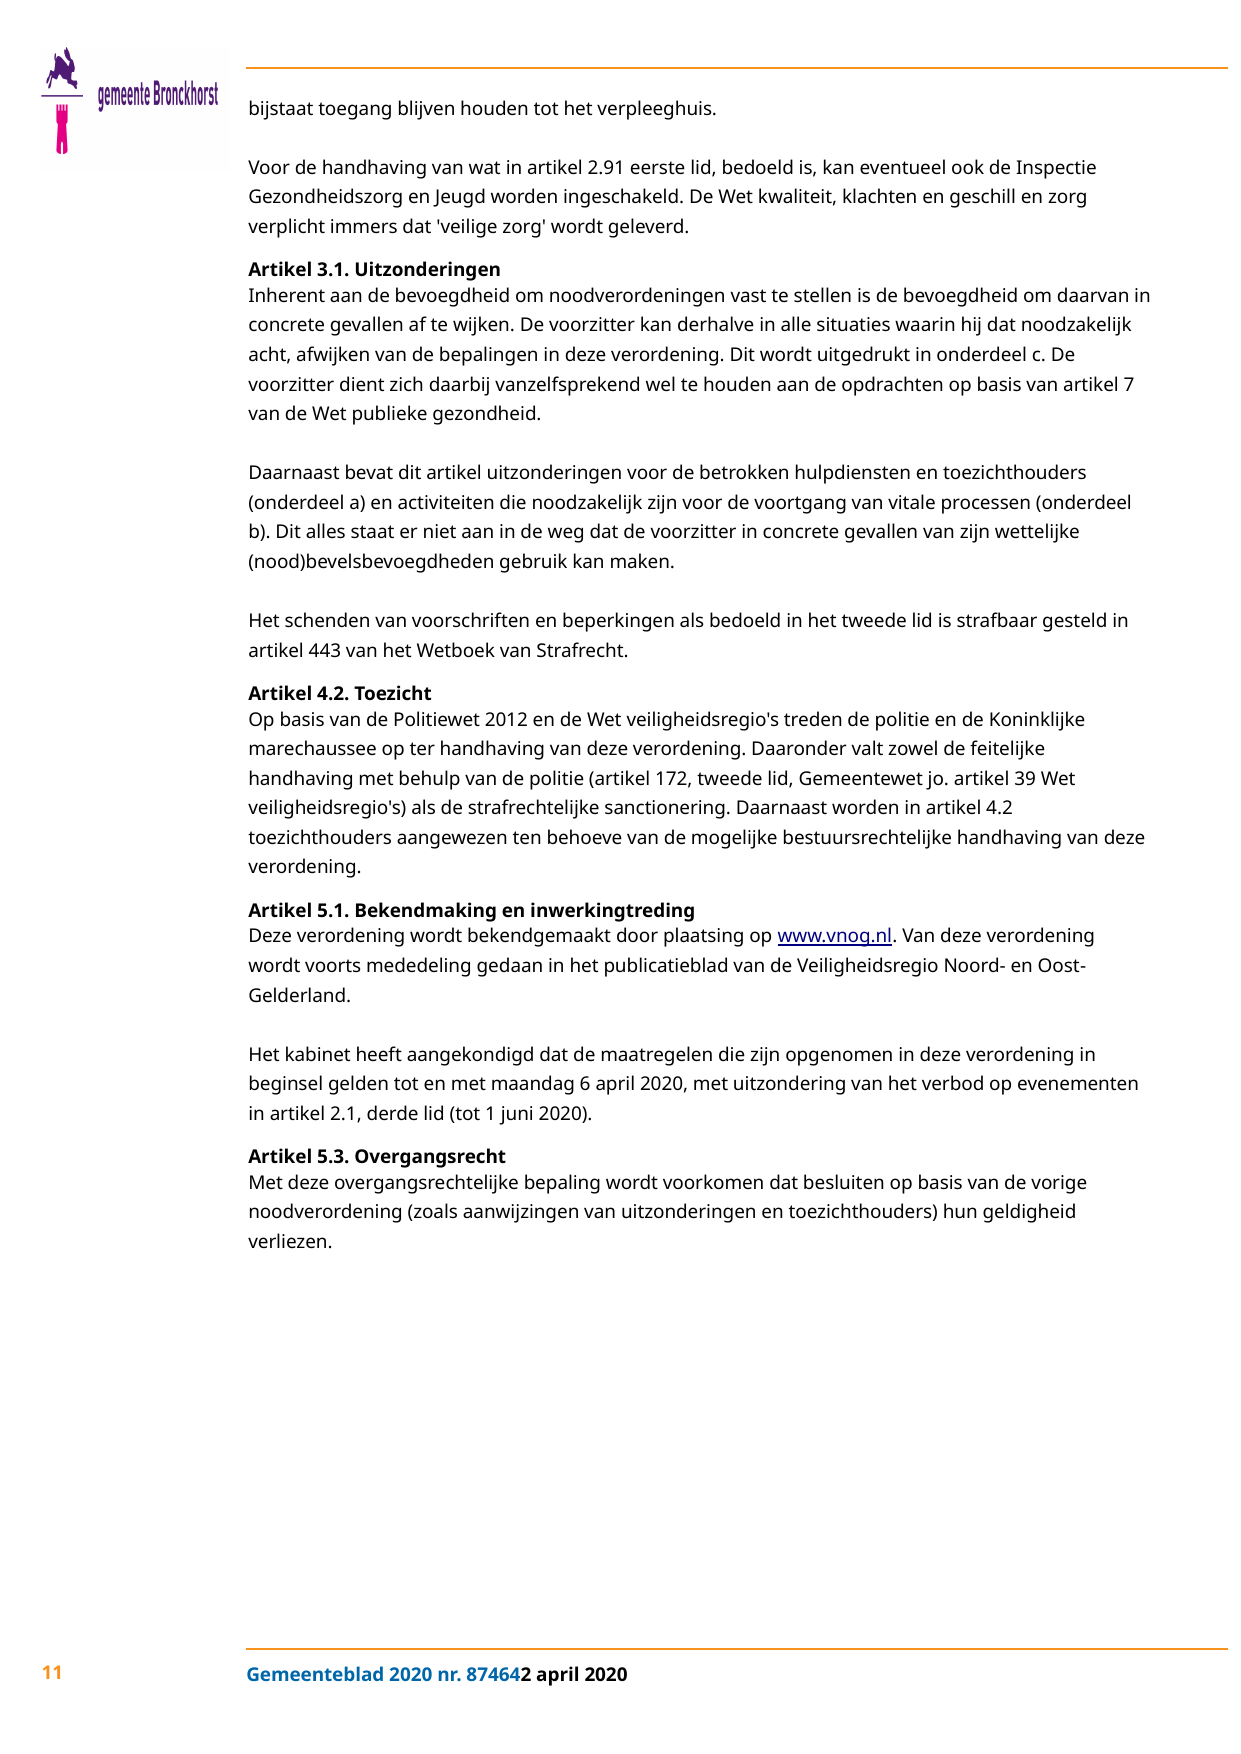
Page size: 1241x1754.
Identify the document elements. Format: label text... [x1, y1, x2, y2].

text Artikel 5.1. Bekendmaking en inwerkingtreding [248, 897, 1152, 923]
text Artikel 4.2. Toezicht [248, 680, 1152, 706]
text Op basis van de Politiewet 2012 en de Wet veiligheidsregio's treden de politie en de Koninklijke marechaussee op ter handhaving van deze verordening. Daaronder valt zowel de feitelijke handhaving met behulp van de politie (artikel 172, tweede lid, Gemeentewet jo. artikel 39 Wet veiligheidsregio's) als de strafrechtelijke sanctionering. Daarnaast worden in artikel 4.2 toezichthouders aangewezen ten behoeve van de mogelijke bestuursrechtelijke handhaving van deze verordening. [248, 706, 1152, 879]
text bijstaat toegang blijven houden tot het verpleeghuis. [248, 95, 1152, 121]
text Daarnaast bevat dit artikel uitzonderingen voor de betrokken hulpdiensten en toezichthouders (onderdeel a) en activiteiten die noodzakelijk zijn voor de voortgang van vitale processen (onderdeel b). Dit alles staat er niet aan in de weg dat de voorzitter in concrete gevallen van zijn wettelijke (nood)bevelsbevoegdheden gebruik kan maken. [248, 459, 1152, 574]
text Het schenden van voorschriften en beperkingen als bedoeld in het tweede lid is strafbaar gesteld in artikel 443 van het Wetboek van Strafrecht. [248, 607, 1152, 663]
text Artikel 3.1. Uitzonderingen [248, 256, 1152, 282]
text Artikel 5.3. Overgangsrecht [248, 1143, 1152, 1169]
text Met deze overgangsrechtelijke bepaling wordt voorkomen dat besluiten op basis van de vorige noodverordening (zoals aanwijzingen van uitzonderingen en toezichthouders) hun geldigheid verliezen. [248, 1169, 1152, 1254]
picture [41, 47, 231, 172]
text Het kabinet heeft aangekondigd dat de maatregelen die zijn opgenomen in deze verordening in beginsel gelden tot en met maandag 6 april 2020, met uitzondering van het verbod op evenementen in artikel 2.1, derde lid (tot 1 juni 2020). [248, 1041, 1152, 1126]
text Inherent aan de bevoegdheid om noodverordeningen vast te stellen is de bevoegdheid om daarvan in concrete gevallen af te wijken. De voorzitter kan derhalve in alle situaties waarin hij dat noodzakelijk acht, afwijken van de bepalingen in deze verordening. Dit wordt uitgedrukt in onderdeel c. De voorzitter dient zich daarbij vanzelfsprekend wel te houden aan de opdrachten op basis van artikel 7 van de Wet publieke gezondheid. [248, 282, 1152, 426]
text Deze verordening wordt bekendgemaakt door plaatsing op www.vnog.nl. Van deze verordening wordt voorts mededeling gedaan in het publicatieblad van de Veiligheidsregio Noord- en Oost­-Gelderland. [248, 923, 1152, 1007]
text Voor de handhaving van wat in artikel 2.91 eerste lid, bedoeld is, kan eventueel ook de Inspectie Gezondheidszorg en Jeugd worden ingeschakeld. De Wet kwaliteit, klachten en geschill en zorg verplicht immers dat 'veilige zorg' wordt geleverd. [248, 154, 1152, 239]
